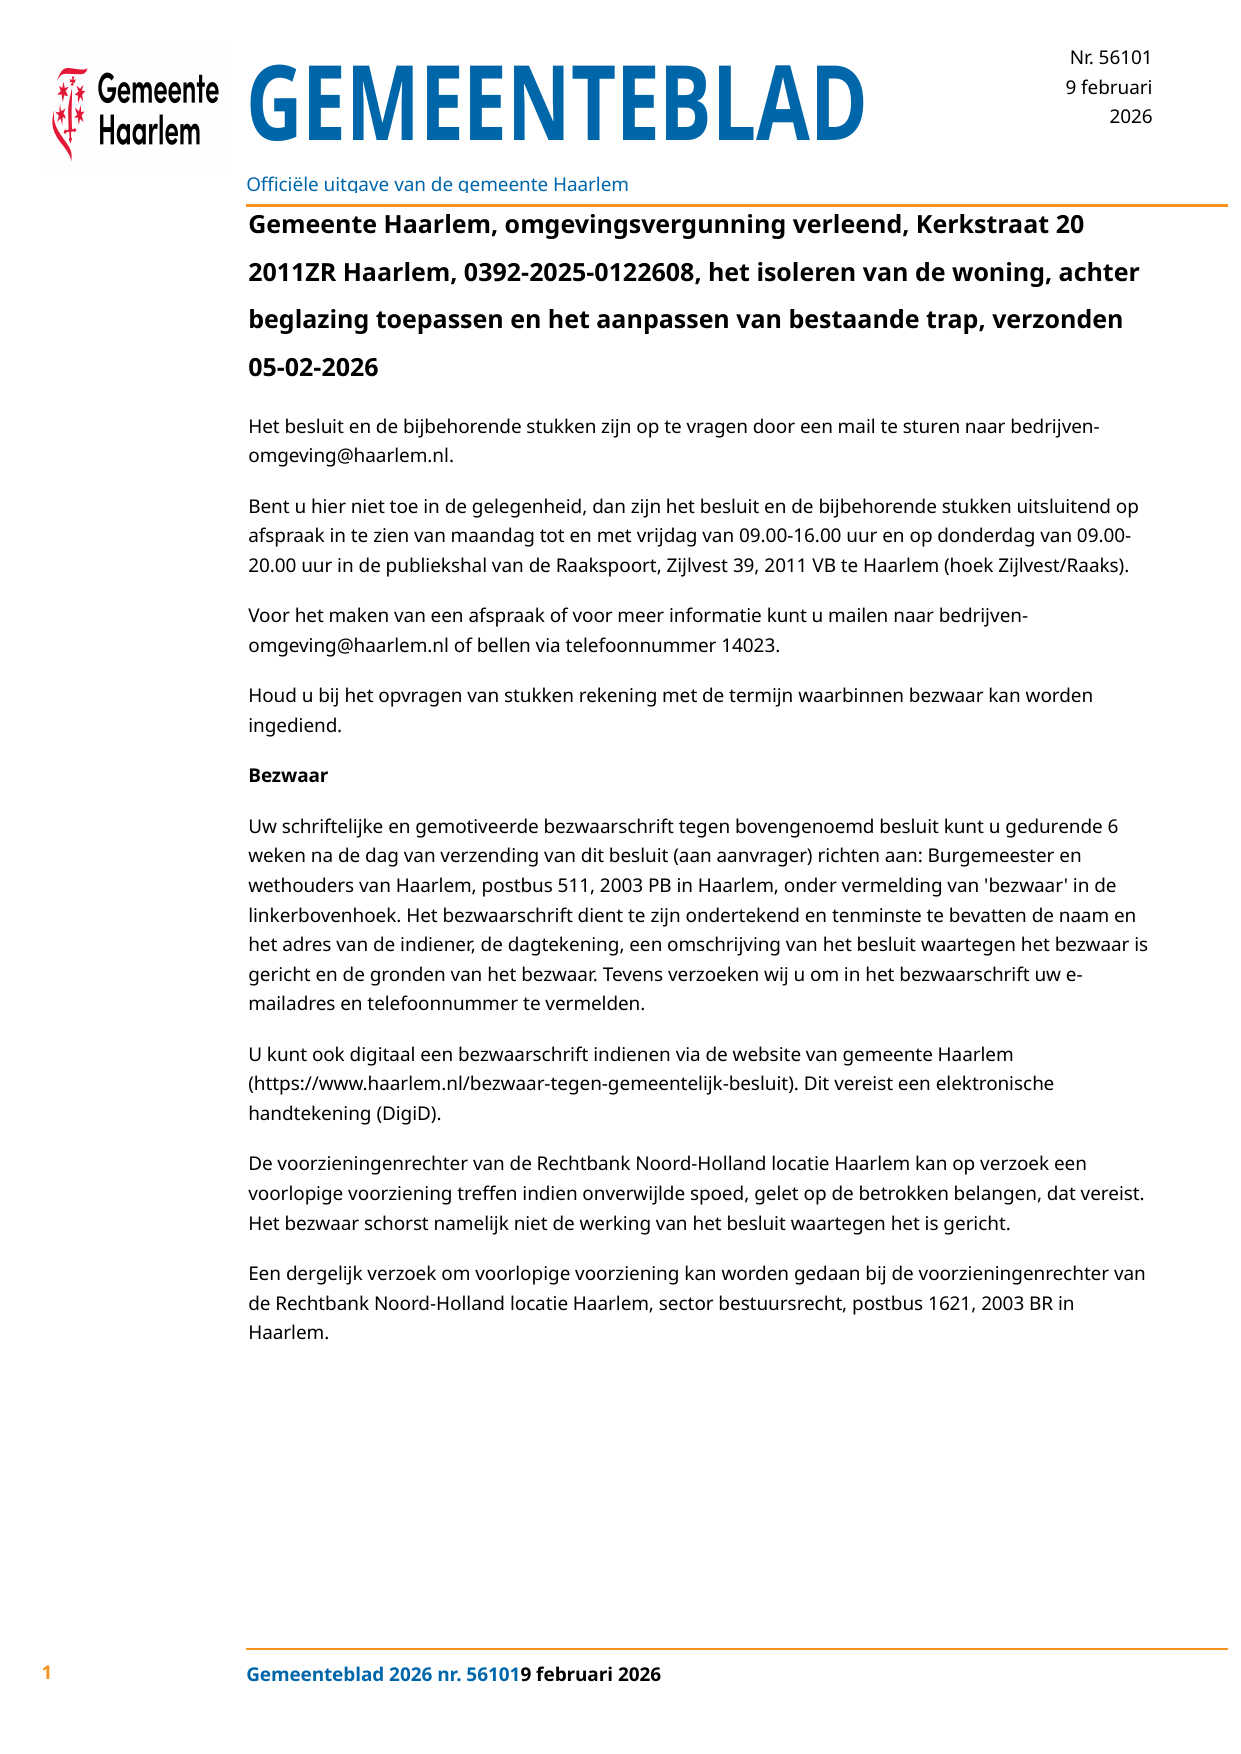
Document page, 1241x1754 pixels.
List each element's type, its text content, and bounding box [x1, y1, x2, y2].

text Bezwaar [248, 763, 1152, 788]
text Houd u bij het opvragen van stukken rekening met de termijn waarbinnen bezwaar kan worden ingediend. [248, 683, 1152, 738]
text De voorzieningenrechter van de Rechtbank Noord-Holland locatie Haarlem kan op verzoek een voorlopige voorziening treffen indien onverwijlde spoed, gelet op de betrokken belangen, dat vereist. Het bezwaar schorst namelijk niet de werking van het besluit waartegen het is gericht. [248, 1151, 1152, 1236]
text Een dergelijk verzoek om voorlopige voorziening kan worden gedaan bij de voorzieningenrechter van de Rechtbank Noord-Holland locatie Haarlem, sector bestuursrecht, postbus 1621, 2003 BR in Haarlem. [248, 1260, 1152, 1345]
text Voor het maken van een afspraak of voor meer informatie kunt u mailen naar bedrijven-omgeving@haarlem.nl of bellen via telefoonnummer 14023. [248, 603, 1152, 658]
text Het besluit en de bijbehorende stukken zijn op te vragen door een mail te sturen naar bedrijven-omgeving@haarlem.nl. [248, 413, 1152, 468]
picture [41, 47, 231, 172]
text U kunt ook digitaal een bezwaarschrift indienen via de website van gemeente Haarlem (https://www.haarlem.nl/bezwaar-tegen-gemeentelijk-besluit). Dit vereist een elektronische handtekening (DigiD). [248, 1041, 1152, 1126]
text Gemeente Haarlem, omgevingsvergunning verleend, Kerkstraat 20 2011ZR Haarlem, 0392-2025-0122608, het isoleren van de woning, achter beglazing toepassen en het aanpassen van bestaande trap, verzonden 05-02-2026 [248, 207, 1152, 384]
text Uw schriftelijke en gemotiveerde bezwaarschrift tegen bovengenoemd besluit kunt u gedurende 6 weken na de dag van verzending van dit besluit (aan aanvrager) richten aan: Burgemeester en wethouders van Haarlem, postbus 511, 2003 PB in Haarlem, onder vermelding van 'bezwaar' in de linkerbovenhoek. Het bezwaarschrift dient te zijn ondertekend en tenminste te bevatten de naam en het adres van de indiener, de dagtekening, een omschrijving van het besluit waartegen het bezwaar is gericht en de gronden van het bezwaar. Tevens verzoeken wij u om in het bezwaarschrift uw e-mailadres en telefoonnummer te vermelden. [248, 813, 1152, 1016]
text Bent u hier niet toe in de gelegenheid, dan zijn het besluit en de bijbehorende stukken uitsluitend op afspraak in te zien van maandag tot en met vrijdag van 09.00-16.00 uur en op donderdag van 09.00-20.00 uur in de publiekshal van de Raakspoort, Zijlvest 39, 2011 VB te Haarlem (hoek Zijlvest/Raaks). [248, 493, 1152, 578]
